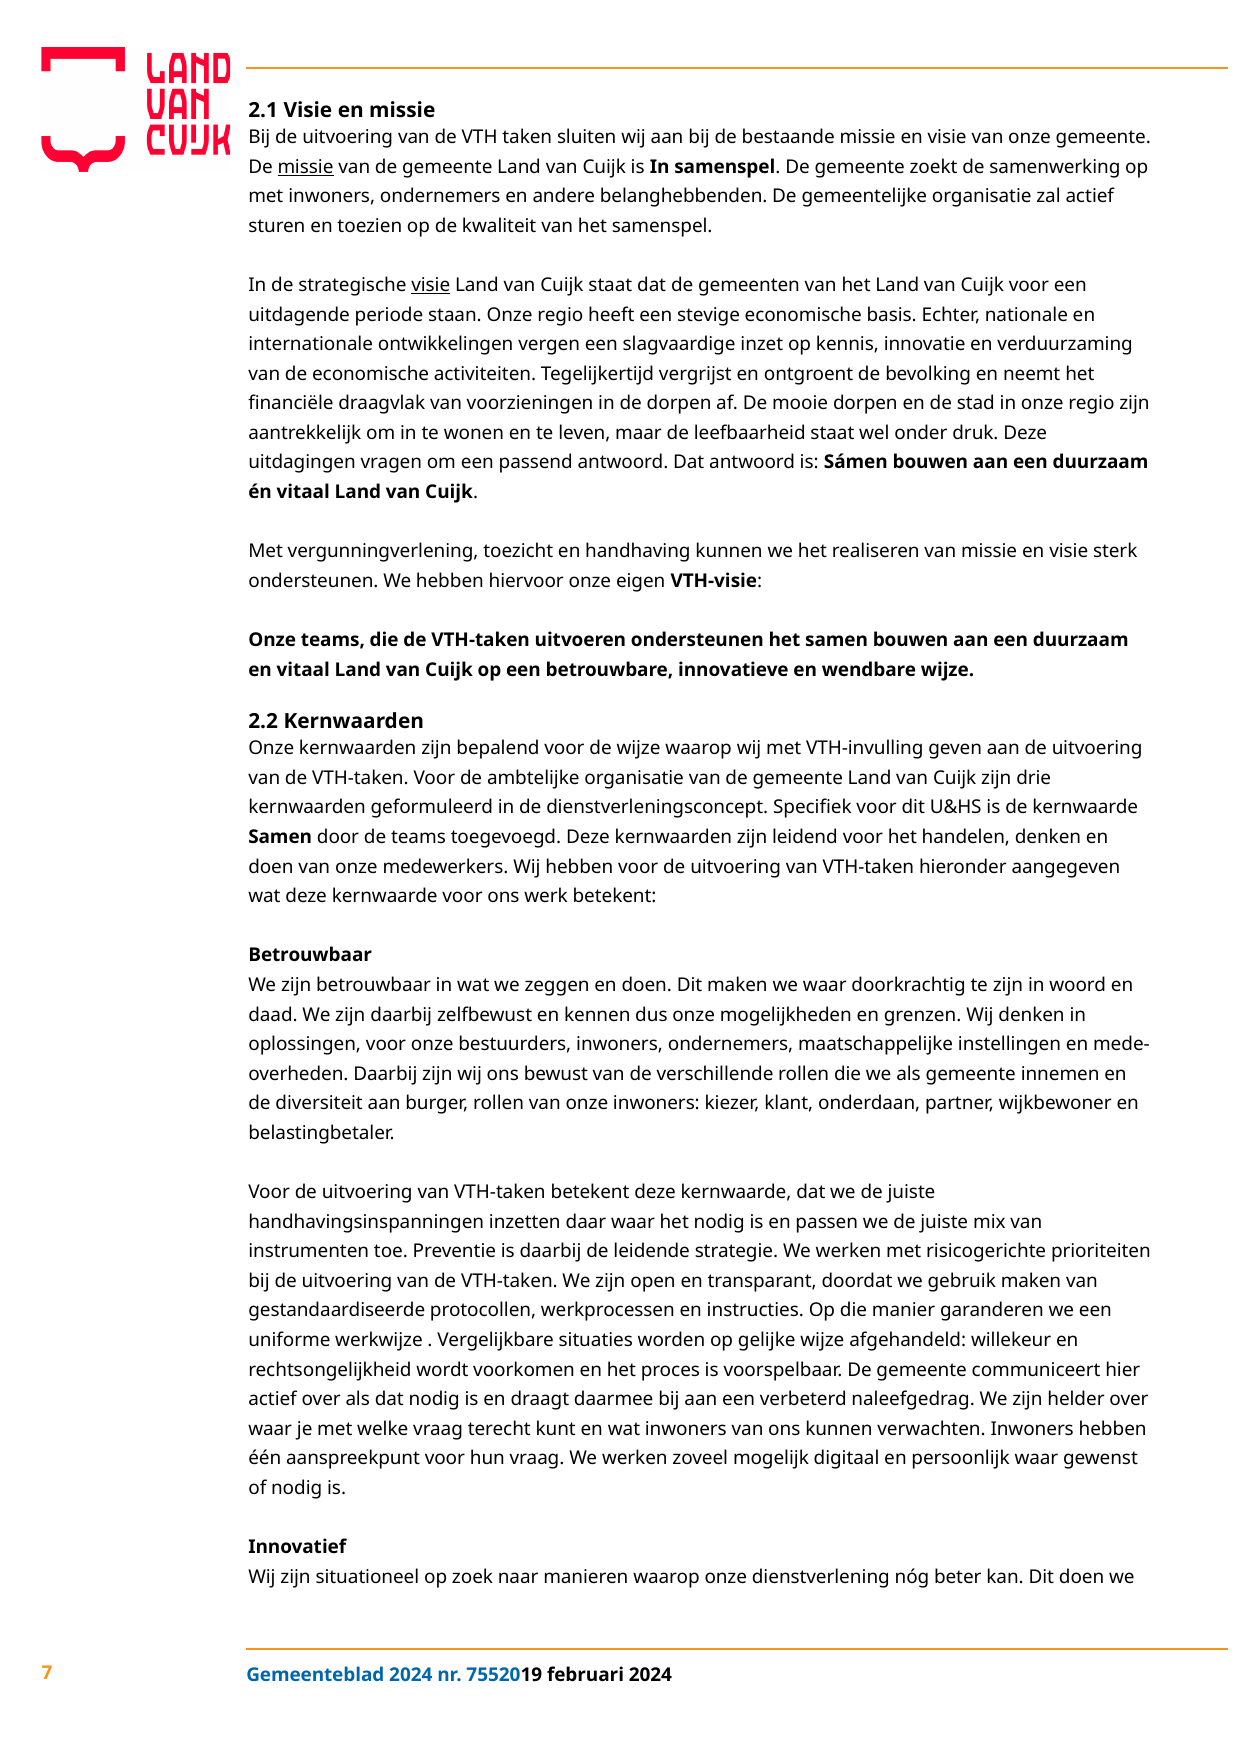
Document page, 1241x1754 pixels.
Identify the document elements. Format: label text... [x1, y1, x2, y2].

text Betrouwbaar [248, 942, 1152, 967]
text De missie van de gemeente Land van Cuijk is In samenspel. De gemeente zoekt de samenwerking op met inwoners, ondernemers en andere belanghebbenden. De gemeentelijke organisatie zal actief sturen en toezien op de kwaliteit van het samenspel. [248, 153, 1152, 238]
text Met vergunningverlening, toezicht en handhaving kunnen we het realiseren van missie en visie sterk ondersteunen. We hebben hiervoor onze eigen VTH-visie: [248, 537, 1152, 593]
text Wij zijn situationeel op zoek naar manieren waarop onze dienstverlening nóg beter kan. Dit doen we [248, 1563, 1152, 1589]
text Onze kernwaarden zijn bepalend voor de wijze waarop wij met VTH-invulling geven aan de uitvoering van de VTH-taken. Voor de ambtelijke organisatie van de gemeente Land van Cuijk zijn drie kernwaarden geformuleerd in de dienstverleningsconcept. Specifiek voor dit U&HS is de kernwaarde Samen door de teams toegevoegd. Deze kernwaarden zijn leidend voor het handelen, denken en doen van onze medewerkers. Wij hebben voor de uitvoering van VTH-taken hieronder aangegeven wat deze kernwaarde voor ons werk betekent: [248, 734, 1152, 908]
text 2.1 Visie en missie [248, 95, 1152, 123]
text We zijn betrouwbaar in wat we zeggen en doen. Dit maken we waar doorkrachtig te zijn in woord en daad. We zijn daarbij zelfbewust en kennen dus onze mogelijkheden en grenzen. Wij denken in oplossingen, voor onze bestuurders, inwoners, ondernemers, maatschappelijke instellingen en mede-overheden. Daarbij zijn wij ons bewust van de verschillende rollen die we als gemeente innemen en de diversiteit aan burger, rollen van onze inwoners: kiezer, klant, onderdaan, partner, wijkbewoner en belastingbetaler. [248, 971, 1152, 1145]
text Bij de uitvoering van de VTH taken sluiten wij aan bij de bestaande missie en visie van onze gemeente. [248, 123, 1152, 149]
text Onze teams, die de VTH-taken uitvoeren ondersteunen het samen bouwen aan een duurzaam en vitaal Land van Cuijk op een betrouwbare, innovatieve en wendbare wijze. [248, 626, 1152, 681]
text Voor de uitvoering van VTH-taken betekent deze kernwaarde, dat we de juiste handhavingsinspanningen inzetten daar waar het nodig is en passen we de juiste mix van instrumenten toe. Preventie is daarbij de leidende strategie. We werken met risicogerichte prioriteiten bij de uitvoering van de VTH-taken. We zijn open en transparant, doordat we gebruik maken van gestandaardiseerde protocollen, werkprocessen en instructies. Op die manier garanderen we een uniforme werkwijze . Vergelijkbare situaties worden op gelijke wijze afgehandeld: willekeur en rechtsongelijkheid wordt voorkomen en het proces is voorspelbaar. De gemeente communiceert hier actief over als dat nodig is en draagt daarmee bij aan een verbeterd naleefgedrag. We zijn helder over waar je met welke vraag terecht kunt en wat inwoners van ons kunnen verwachten. Inwoners hebben één aanspreekpunt voor hun vraag. We werken zoveel mogelijk digitaal en persoonlijk waar gewenst of nodig is. [248, 1178, 1152, 1500]
text 2.2 Kernwaarden [248, 706, 1152, 734]
text Innovatief [248, 1533, 1152, 1559]
picture [41, 47, 231, 172]
text In de strategische visie Land van Cuijk staat dat de gemeenten van het Land van Cuijk voor een uitdagende periode staan. Onze regio heeft een stevige economische basis. Echter, nationale en internationale ontwikkelingen vergen een slagvaardige inzet op kennis, innovatie en verduurzaming van de economische activiteiten. Tegelijkertijd vergrijst en ontgroent de bevolking en neemt het financiële draagvlak van voorzieningen in de dorpen af. De mooie dorpen en de stad in onze regio zijn aantrekkelijk om in te wonen en te leven, maar de leefbaarheid staat wel onder druk. Deze uitdagingen vragen om een passend antwoord. Dat antwoord is: Sámen bouwen aan een duurzaam én vitaal Land van Cuijk. [248, 271, 1152, 504]
